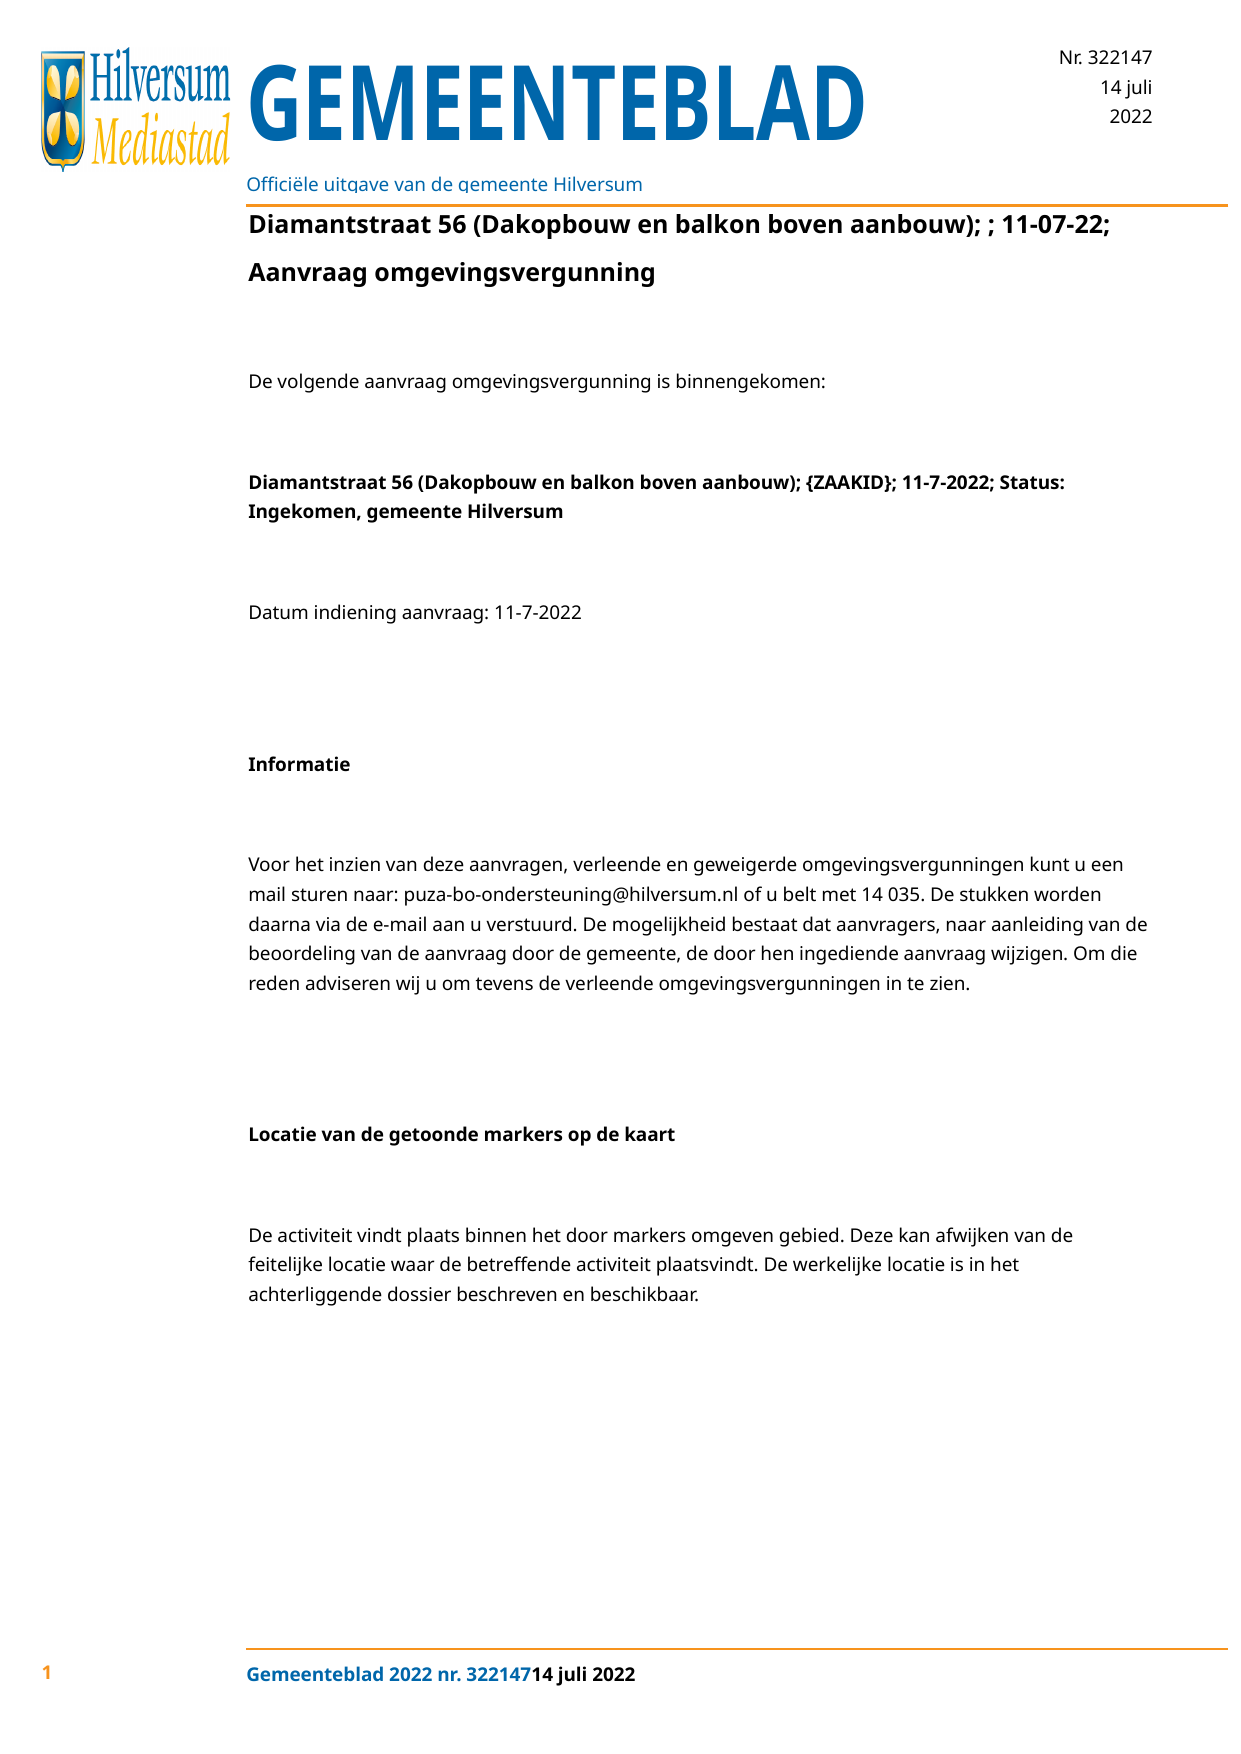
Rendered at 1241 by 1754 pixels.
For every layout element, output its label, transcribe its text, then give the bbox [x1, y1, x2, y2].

picture [41, 47, 231, 172]
text Diamantstraat 56 (Dakopbouw en balkon boven aanbouw); ; 11-07-22; Aanvraag omgevingsvergunning [248, 207, 1152, 288]
text Datum indiening aanvraag: 11-7-2022 [248, 599, 1152, 625]
text Locatie van de getoonde markers op de kaart [248, 1121, 1152, 1147]
text Voor het inzien van deze aanvragen, verleende en geweigerde omgevingsvergunningen kunt u een mail sturen naar: puza-bo-ondersteuning@hilversum.nl of u belt met 14 035. De stukken worden daarna via de e-mail aan u verstuurd. De mogelijkheid bestaat dat aanvragers, naar aanleiding van de beoordeling van de aanvraag door de gemeente, de door hen ingediende aanvraag wijzigen. Om die reden adviseren wij u om tevens de verleende omgevingsvergunningen in te zien. [248, 852, 1152, 996]
text Informatie [248, 751, 1152, 777]
text De activiteit vindt plaats binnen het door markers omgeven gebied. Deze kan afwijken van de feitelijke locatie waar de betreffende activiteit plaatsvindt. De werkelijke locatie is in het achterliggende dossier beschreven en beschikbaar. [248, 1222, 1152, 1307]
text Diamantstraat 56 (Dakopbouw en balkon boven aanbouw); {ZAAKID}; 11-7-2022; Status: Ingekomen, gemeente Hilversum [248, 469, 1152, 524]
text De volgende aanvraag omgevingsvergunning is binnengekomen: [248, 368, 1152, 394]
